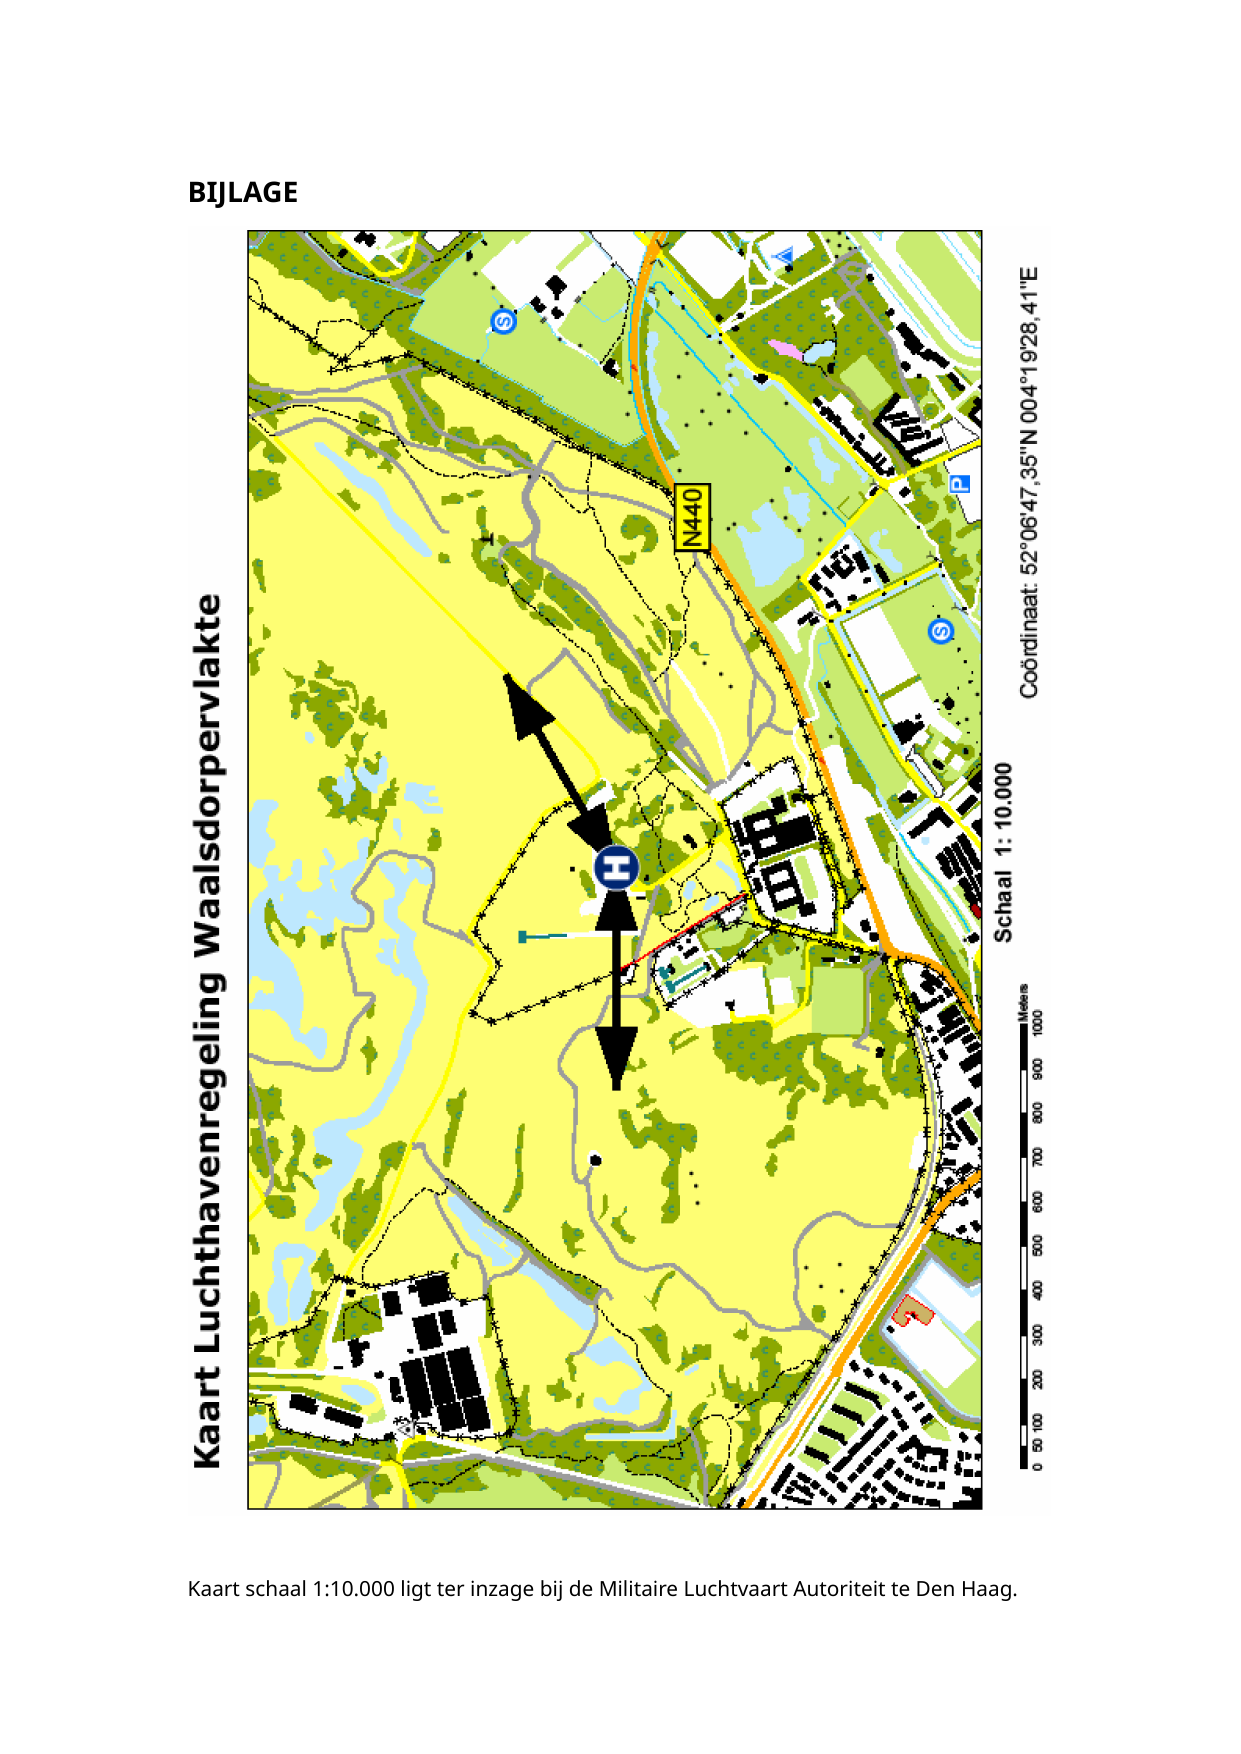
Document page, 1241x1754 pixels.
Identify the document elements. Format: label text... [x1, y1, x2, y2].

text Kaart schaal 1:10.000 ligt ter inzage bij de Militaire Luchtvaart Autoriteit te Den Haag. [187, 1574, 1053, 1602]
picture [187, 226, 1052, 1516]
subtitle BIJLAGE [187, 172, 1053, 211]
